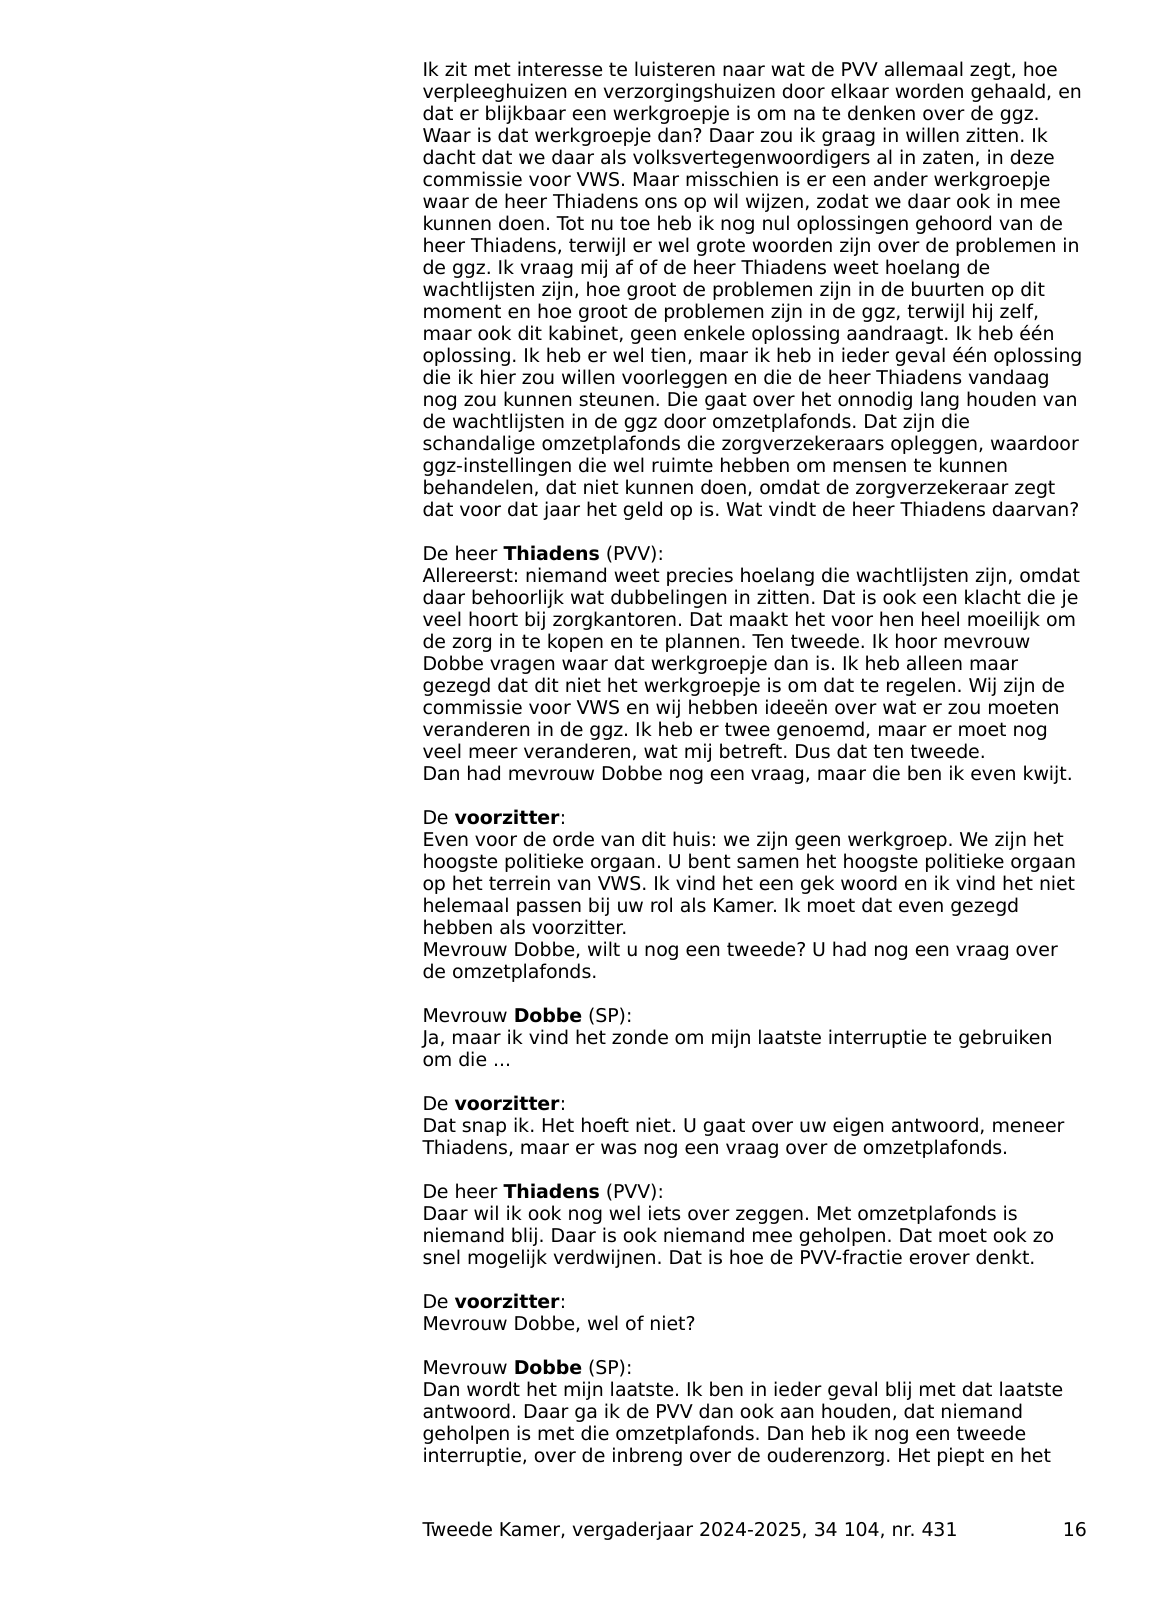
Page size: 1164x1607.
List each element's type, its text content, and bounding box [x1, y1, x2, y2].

text Daar wil ik ook nog wel iets over zeggen. Met omzetplafonds is niemand blij. Daar is ook niemand mee geholpen. Dat moet ook zo snel mogelijk verdwijnen. Dat is hoe de PVV-fractie erover denkt. [422, 1203, 1087, 1269]
text Dat snap ik. Het hoeft niet. U gaat over uw eigen antwoord, meneer Thiadens, maar er was nog een vraag over de omzetplafonds. [422, 1115, 1087, 1159]
text De voorzitter: [422, 1093, 1087, 1115]
text Mevrouw Dobbe, wel of niet? [422, 1313, 1087, 1335]
text Mevrouw Dobbe (SP): [422, 1357, 1087, 1379]
text De voorzitter: [422, 1291, 1087, 1313]
text Allereerst: niemand weet precies hoelang die wachtlijsten zijn, omdat daar behoorlijk wat dubbelingen in zitten. Dat is ook een klacht die je veel hoort bij zorgkantoren. Dat maakt het voor hen heel moeilijk om de zorg in te kopen en te plannen. Ten tweede. Ik hoor mevrouw Dobbe vragen waar dat werkgroepje dan is. Ik heb alleen maar gezegd dat dit niet het werkgroepje is om dat te regelen. Wij zijn de commissie voor VWS en wij hebben ideeën over wat er zou moeten veranderen in de ggz. Ik heb er twee genoemd, maar er moet nog veel meer veranderen, wat mij betreft. Dus dat ten tweede. [422, 565, 1087, 763]
text Dan had mevrouw Dobbe nog een vraag, maar die ben ik even kwijt. [422, 763, 1087, 784]
text Dan wordt het mijn laatste. Ik ben in ieder geval blij met dat laatste antwoord. Daar ga ik de PVV dan ook aan houden, dat niemand geholpen is met die omzetplafonds. Dan heb ik nog een tweede interruptie, over de inbreng over de ouderenzorg. Het piept en het [422, 1379, 1087, 1467]
text Ja, maar ik vind het zonde om mijn laatste interruptie te gebruiken om die ... [422, 1027, 1087, 1071]
text Ik zit met interesse te luisteren naar wat de PVV allemaal zegt, hoe verpleeghuizen en verzorgingshuizen door elkaar worden gehaald, en dat er blijkbaar een werkgroepje is om na te denken over de ggz. Waar is dat werkgroepje dan? Daar zou ik graag in willen zitten. Ik dacht dat we daar als volksvertegenwoordigers al in zaten, in deze commissie voor VWS. Maar misschien is er een ander werkgroepje waar de heer Thiadens ons op wil wijzen, zodat we daar ook in mee kunnen doen. Tot nu toe heb ik nog nul oplossingen gehoord van de heer Thiadens, terwijl er wel grote woorden zijn over de problemen in de ggz. Ik vraag mij af of de heer Thiadens weet hoelang de wachtlijsten zijn, hoe groot de problemen zijn in de buurten op dit moment en hoe groot de problemen zijn in de ggz, terwijl hij zelf, maar ook dit kabinet, geen enkele oplossing aandraagt. Ik heb één oplossing. Ik heb er wel tien, maar ik heb in ieder geval één oplossing die ik hier zou willen voorleggen en die de heer Thiadens vandaag nog zou kunnen steunen. Die gaat over het onnodig lang houden van de wachtlijsten in de ggz door omzetplafonds. Dat zijn die schandalige omzetplafonds die zorgverzekeraars opleggen, waardoor ggz-instellingen die wel ruimte hebben om mensen te kunnen behandelen, dat niet kunnen doen, omdat de zorgverzekeraar zegt dat voor dat jaar het geld op is. Wat vindt de heer Thiadens daarvan? [422, 59, 1087, 521]
text De voorzitter: [422, 807, 1087, 829]
text De heer Thiadens (PVV): [422, 543, 1087, 565]
text Even voor de orde van dit huis: we zijn geen werkgroep. We zijn het hoogste politieke orgaan. U bent samen het hoogste politieke orgaan op het terrein van VWS. Ik vind het een gek woord en ik vind het niet helemaal passen bij uw rol als Kamer. Ik moet dat even gezegd hebben als voorzitter. [422, 829, 1087, 939]
text Mevrouw Dobbe, wilt u nog een tweede? U had nog een vraag over de omzetplafonds. [422, 939, 1087, 983]
text Mevrouw Dobbe (SP): [422, 1005, 1087, 1027]
text De heer Thiadens (PVV): [422, 1181, 1087, 1203]
